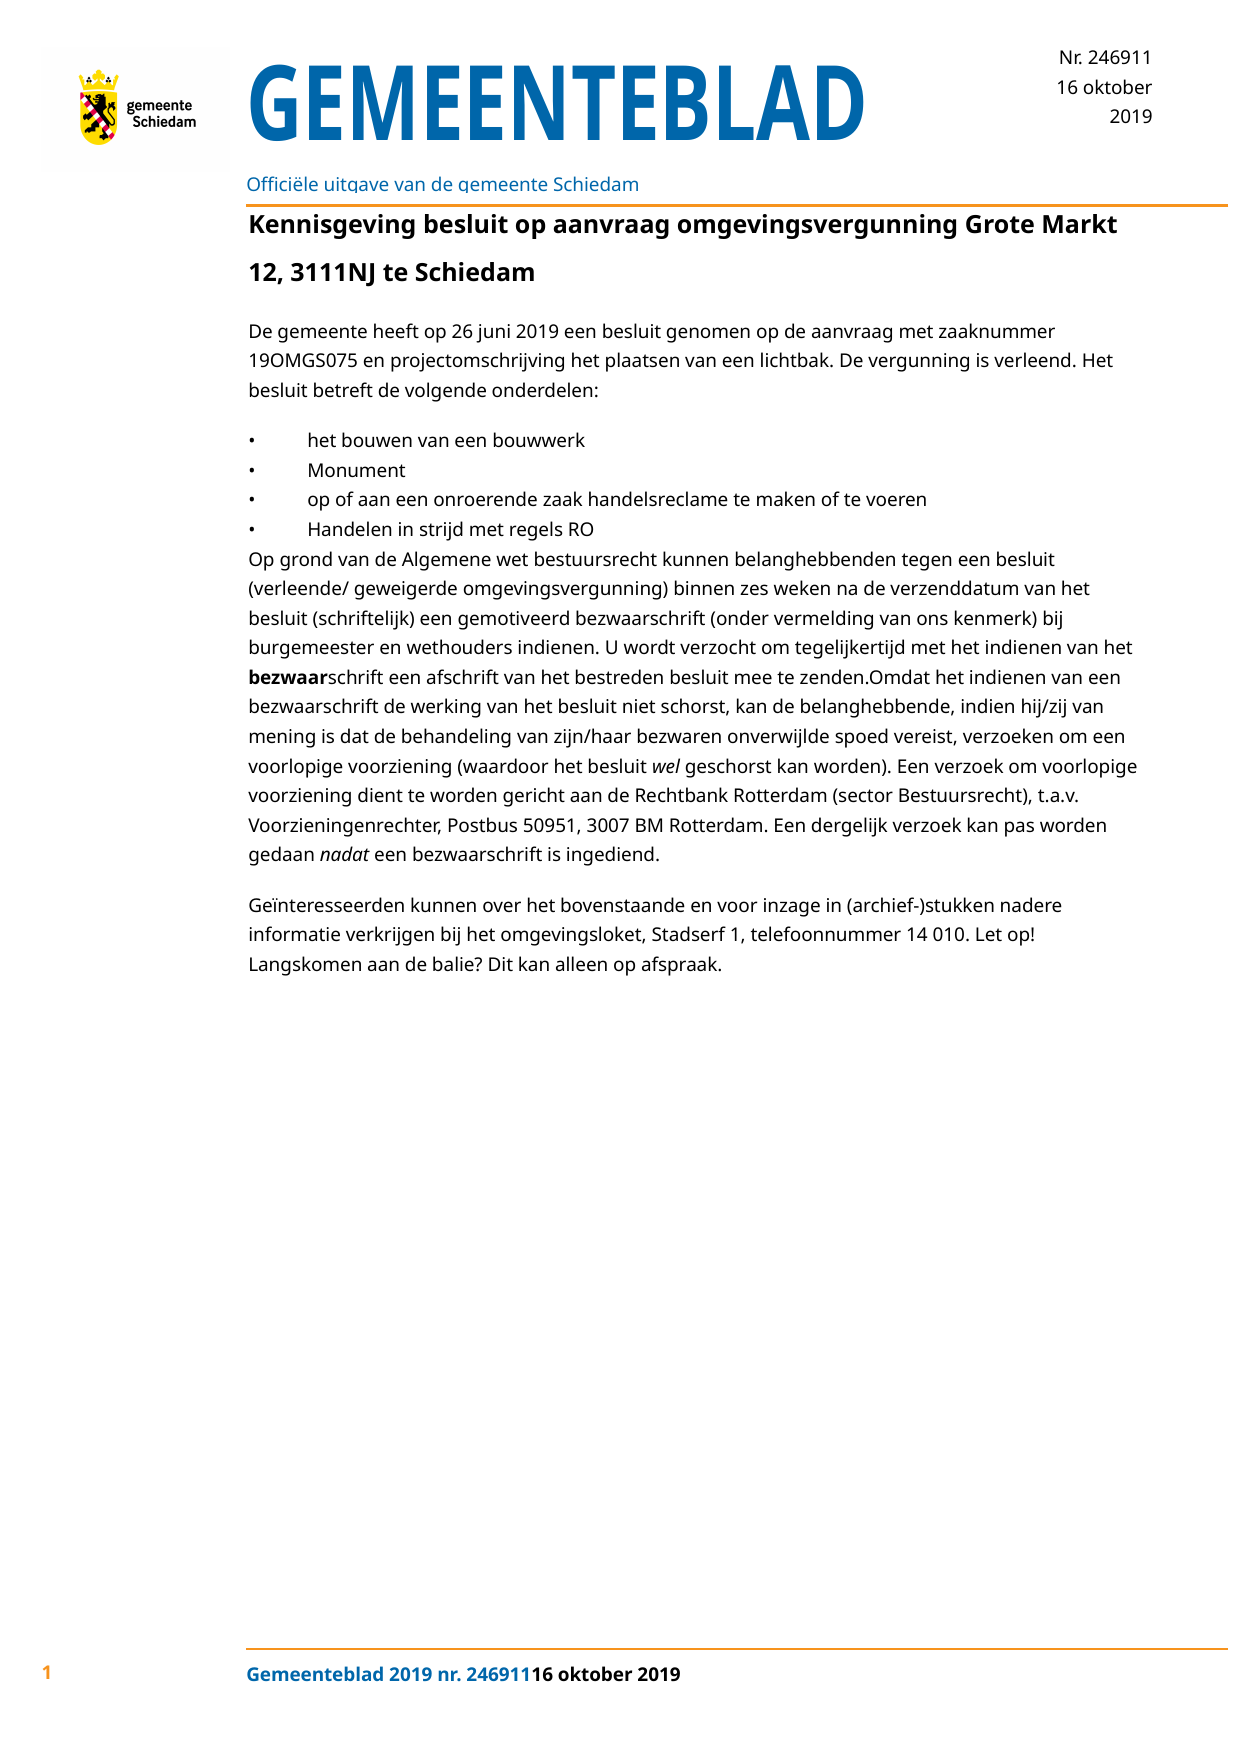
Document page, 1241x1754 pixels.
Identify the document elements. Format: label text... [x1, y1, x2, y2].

list Handelen in strijd met regels RO [248, 516, 1152, 542]
text De gemeente heeft op 26 juni 2019 een besluit genomen op de aanvraag met zaaknummer 19OMGS075 en projectomschrijving het plaatsen van een lichtbak. De vergunning is verleend. Het besluit betreft de volgende onderdelen: [248, 318, 1152, 403]
list op of aan een onroerende zaak handelsreclame te maken of te voeren [248, 487, 1152, 512]
text Op grond van de Algemene wet bestuursrecht kunnen belanghebbenden tegen een besluit (verleende/ geweigerde omgevingsvergunning) binnen zes weken na de verzenddatum van het besluit (schriftelijk) een gemotiveerd bezwaarschrift (onder vermelding van ons kenmerk) bij burgemeester en wethouders indienen. U wordt verzocht om tegelijkertijd met het indienen van het bezwaarschrift een afschrift van het bestreden besluit mee te zenden.Omdat het indienen van een bezwaarschrift de werking van het besluit niet schorst, kan de belanghebbende, indien hij/zij van mening is dat de behandeling van zijn/haar bezwaren onverwijlde spoed vereist, verzoeken om een voorlopige voorziening (waardoor het besluit wel geschorst kan worden). Een verzoek om voorlopige voorziening dient te worden gericht aan de Rechtbank Rotterdam (sector Bestuursrecht), t.a.v. Voorzieningenrechter, Postbus 50951, 3007 BM Rotterdam. Een dergelijk verzoek kan pas worden gedaan nadat een bezwaarschrift is ingediend. [248, 546, 1152, 867]
text Geïnteresseerden kunnen over het bovenstaande en voor inzage in (archief-)stukken nadere informatie verkrijgen bij het omgevingsloket, Stadserf 1, telefoonnummer 14 010. Let op! Langskomen aan de balie? Dit kan alleen op afspraak. [248, 892, 1152, 977]
text Kennisgeving besluit op aanvraag omgevingsvergunning Grote Markt 12, 3111NJ te Schiedam [248, 207, 1152, 288]
list het bouwen van een bouwwerk [248, 427, 1152, 453]
list Monument [248, 457, 1152, 483]
picture [41, 47, 231, 172]
